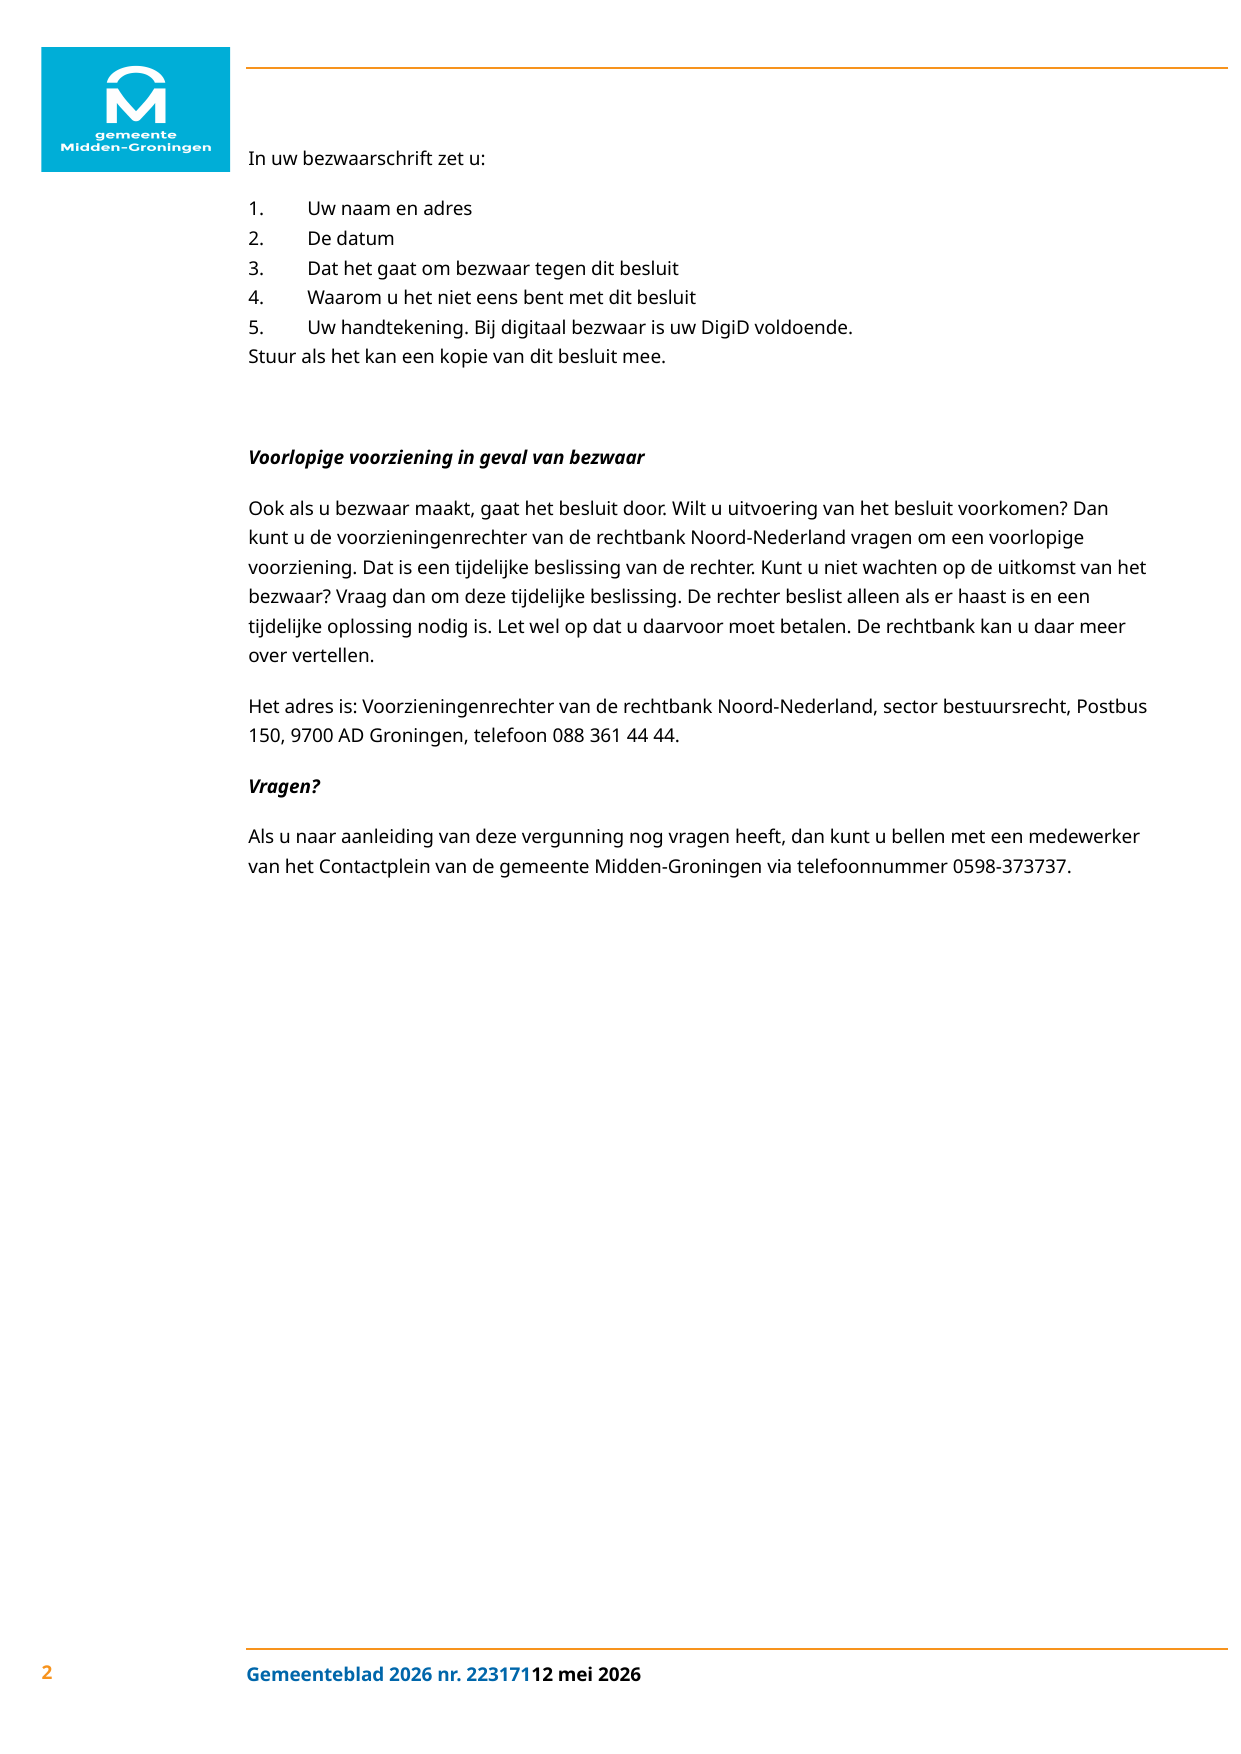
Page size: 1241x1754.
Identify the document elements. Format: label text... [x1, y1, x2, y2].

list De datum [248, 225, 1152, 251]
list Uw handtekening. Bij digitaal bezwaar is uw DigiD voldoende. [248, 314, 1152, 340]
list Waarom u het niet eens bent met dit besluit [248, 284, 1152, 310]
text In uw bezwaarschrift zet u: [248, 145, 1152, 171]
list Uw naam en adres [248, 196, 1152, 221]
text Vragen? [248, 773, 1152, 799]
text Als u naar aanleiding van deze vergunning nog vragen heeft, dan kunt u bellen met een medewerker van het Contactplein van de gemeente Midden-Groningen via telefoonnummer 0598-373737. [248, 823, 1152, 879]
picture [184, 146, 190, 153]
text Het adres is: Voorzieningenrechter van de rechtbank Noord-Nederland, sector bestuursrecht, Postbus 150, 9700 AD Groningen, telefoon 088 361 44 44. [248, 693, 1152, 748]
text Voorlopige voorziening in geval van bezwaar [248, 444, 1152, 470]
text Stuur als het kan een kopie van dit besluit mee. [248, 343, 1152, 369]
list Dat het gaat om bezwaar tegen dit besluit [248, 255, 1152, 281]
picture [107, 89, 165, 122]
text Ook als u bezwaar maakt, gaat het besluit door. Wilt u uitvoering van het besluit voorkomen? Dan kunt u de voorzieningenrechter van de rechtbank Noord-Nederland vragen om een voorlopige voorziening. Dat is een tijdelijke beslissing van de rechter. Kunt u niet wachten op de uitkomst van het bezwaar? Vraag dan om deze tijdelijke beslissing. De rechter beslist alleen als er haast is en een tijdelijke oplossing nodig is. Let wel op dat u daarvoor moet betalen. De rechtbank kan u daar meer over vertellen. [248, 495, 1152, 668]
picture [108, 66, 164, 82]
